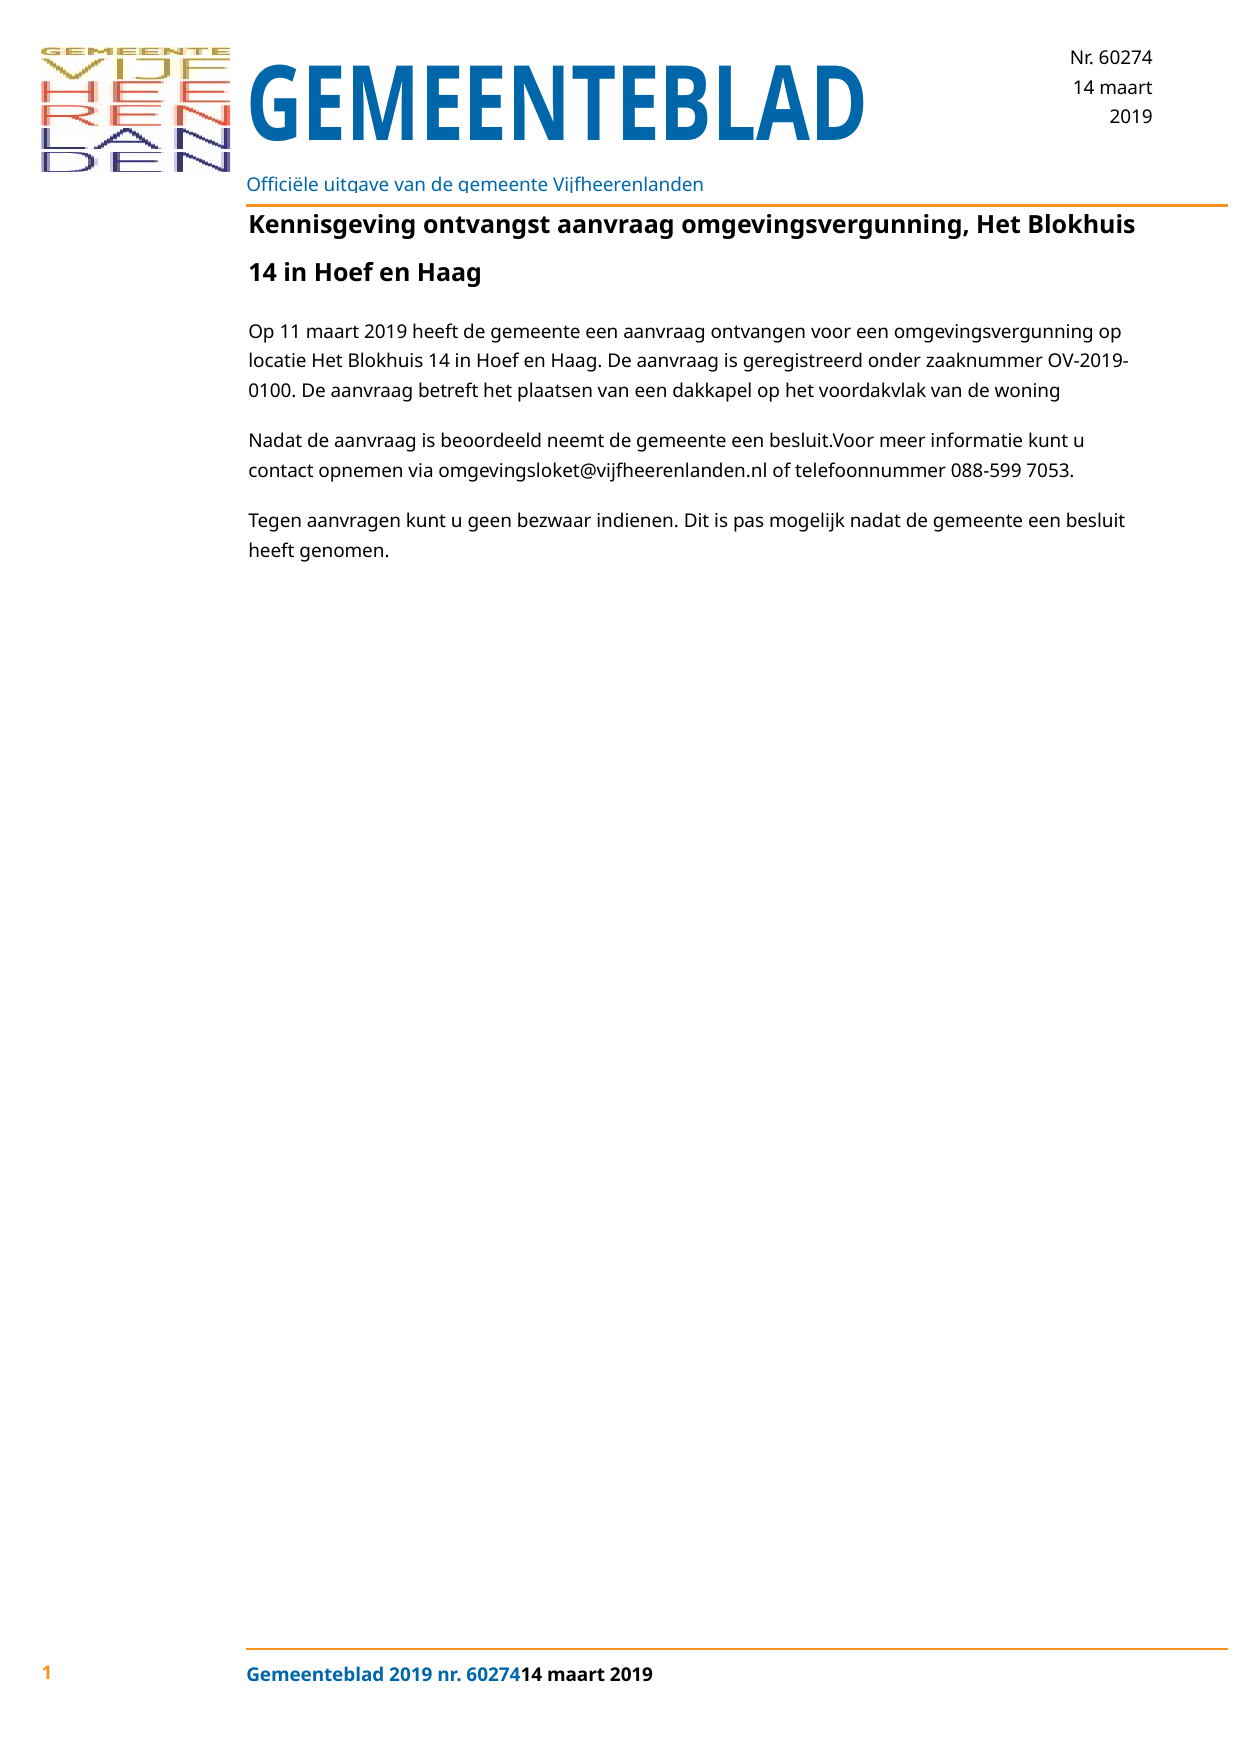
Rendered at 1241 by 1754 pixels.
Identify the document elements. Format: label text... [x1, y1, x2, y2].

text Nadat de aanvraag is beoordeeld neemt de gemeente een besluit.Voor meer informatie kunt u contact opnemen via omgevingsloket@vijfheerenlanden.nl of telefoonnummer 088-599 7053. [248, 427, 1152, 483]
text Tegen aanvragen kunt u geen bezwaar indienen. Dit is pas mogelijk nadat de gemeente een besluit heeft genomen. [248, 507, 1152, 563]
text Op 11 maart 2019 heeft de gemeente een aanvraag ontvangen voor een omgevingsvergunning op locatie Het Blokhuis 14 in Hoef en Haag. De aanvraag is geregistreerd onder zaaknummer OV-2019-0100. De aanvraag betreft het plaatsen van een dakkapel op het voordakvlak van de woning [248, 318, 1152, 403]
picture [41, 47, 231, 172]
text Kennisgeving ontvangst aanvraag omgevingsvergunning, Het Blokhuis 14 in Hoef en Haag [248, 207, 1152, 288]
